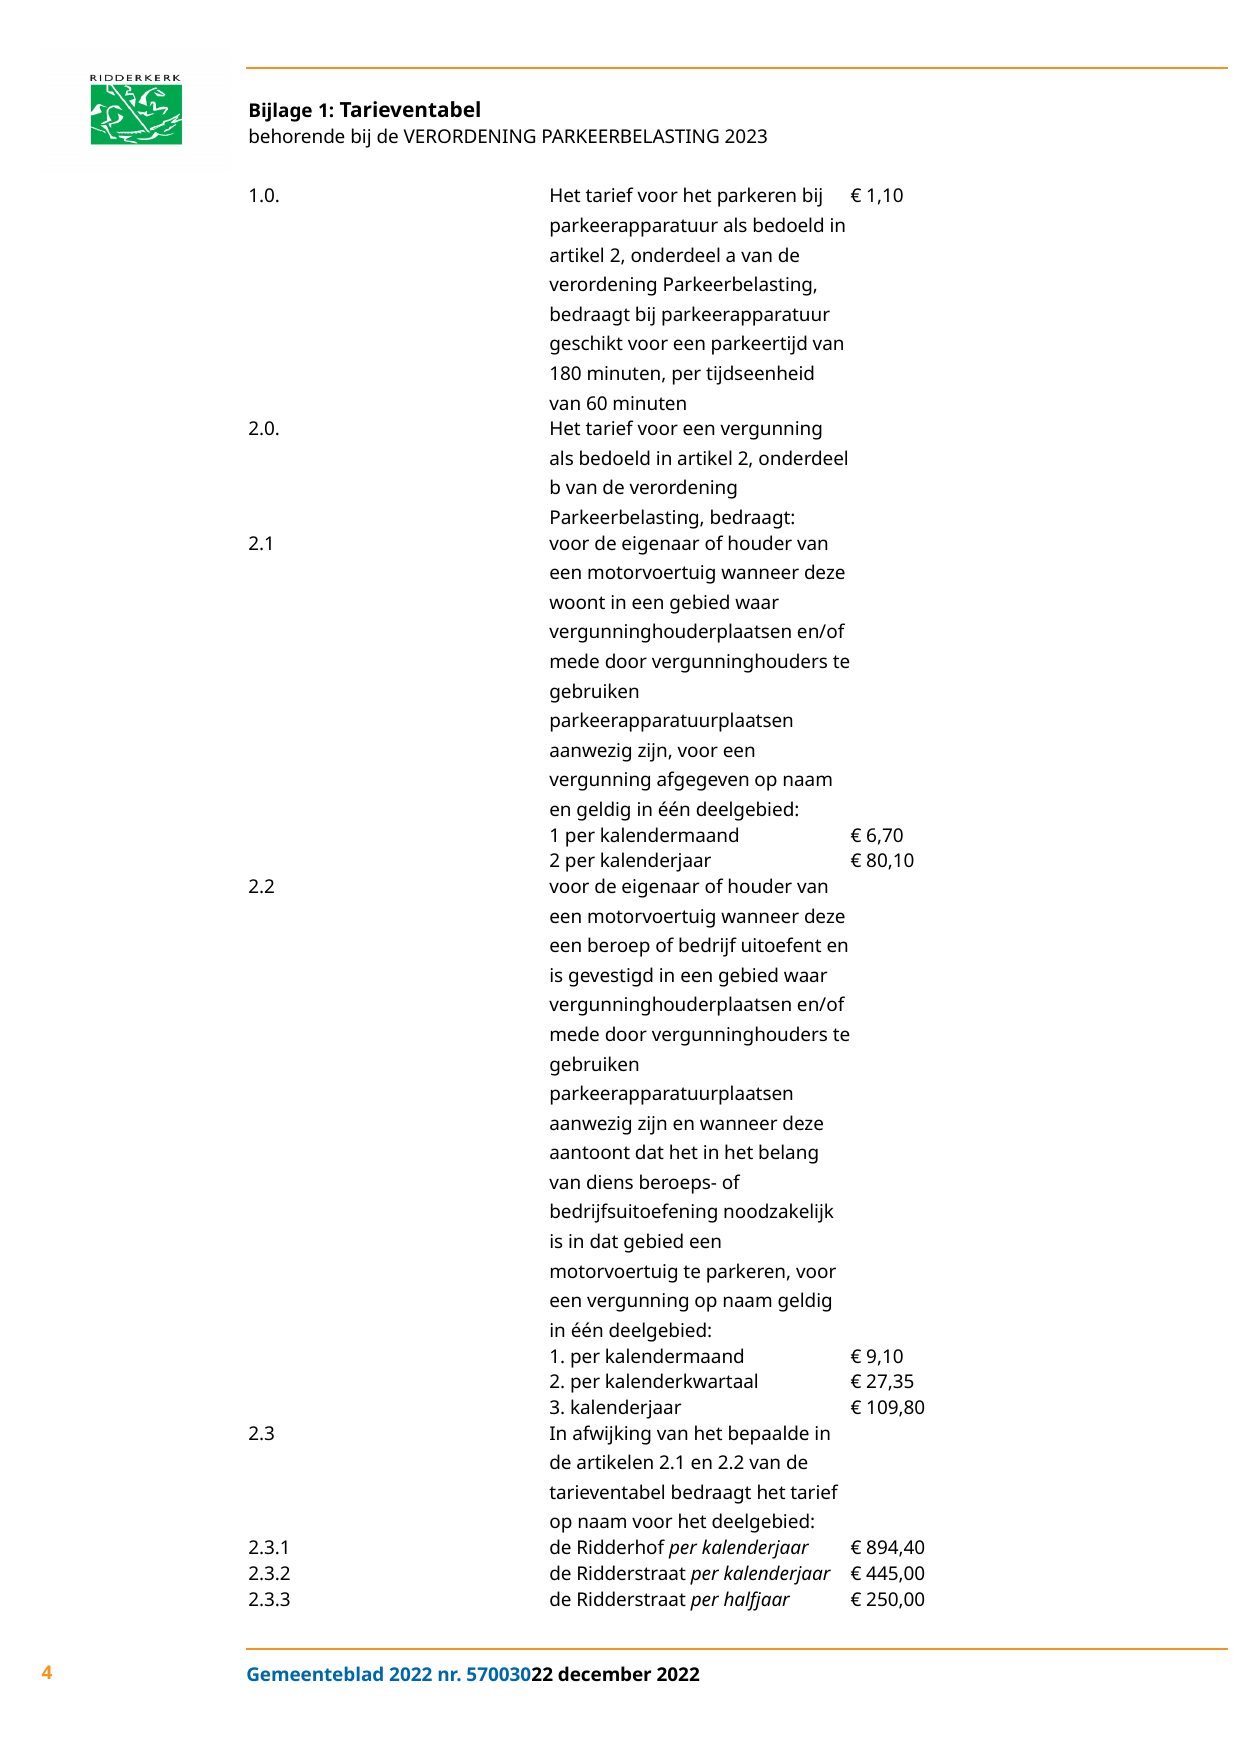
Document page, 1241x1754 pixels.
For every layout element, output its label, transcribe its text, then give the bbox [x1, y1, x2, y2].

table_cell 1 per kalendermaand [549, 822, 850, 848]
table_cell In afwijking van het bepaalde in de artikelen 2.1 en 2.2 van de tarieventabel bedraagt het tarief op naam voor het deelgebied: [549, 1420, 850, 1534]
table_cell Het tarief voor een vergunning als bedoeld in artikel 2, onderdeel b van de verordening Parkeerbelasting, bedraagt: [549, 415, 850, 530]
table_header Het tarief voor het parkeren bij parkeerapparatuur als bedoeld in artikel 2, onderdeel a van de verordening Parkeerbelasting, bedraagt bij parkeerapparatuur geschikt voor een parkeertijd van 180 minuten, per tijdseenheid van 60 minuten [549, 183, 850, 415]
table_cell voor de eigenaar of houder van een motorvoertuig wanneer deze woont in een gebied waar vergunninghouderplaatsen en/of mede door vergunninghouders te gebruiken parkeerapparatuurplaatsen aanwezig zijn, voor een vergunning afgegeven op naam en geldig in één deelgebied: [549, 530, 850, 822]
table_cell [850, 873, 1152, 1343]
table_cell de Ridderstraat per halfjaar [549, 1586, 850, 1612]
table_cell de Ridderstraat per kalenderjaar [549, 1560, 850, 1586]
table_cell [248, 1394, 549, 1420]
table_cell [850, 415, 1152, 530]
table_cell 2.3.2 [248, 1560, 549, 1586]
table_cell [850, 1420, 1152, 1534]
table_cell [850, 530, 1152, 822]
table_cell € 80,10 [850, 848, 1152, 873]
text behorende bij de VERORDENING PARKEERBELASTING 2023 [248, 123, 1152, 149]
table_cell 2 per kalenderjaar [549, 848, 850, 873]
table_cell 2.3 [248, 1420, 549, 1534]
table_cell 2.1 [248, 530, 549, 822]
table_header 1.0. [248, 183, 549, 415]
table_cell [248, 848, 549, 873]
table_cell € 445,00 [850, 1560, 1152, 1586]
table_cell 2.3.3 [248, 1586, 549, 1612]
table_cell 1. per kalendermaand [549, 1343, 850, 1368]
text Bijlage 1: Tarieventabel [248, 95, 1152, 123]
table_cell 2.3.1 [248, 1535, 549, 1560]
table_cell € 250,00 [850, 1586, 1152, 1612]
table_cell [248, 822, 549, 848]
table_cell de Ridderhof per kalenderjaar [549, 1535, 850, 1560]
table_cell [248, 1343, 549, 1368]
table_cell 2.0. [248, 415, 549, 530]
table_cell voor de eigenaar of houder van een motorvoertuig wanneer deze een beroep of bedrijf uitoefent en is gevestigd in een gebied waar vergunninghouderplaatsen en/of mede door vergunninghouders te gebruiken parkeerapparatuurplaatsen aanwezig zijn en wanneer deze aantoont dat het in het belang van diens beroeps- of bedrijfsuitoefening noodzakelijk is in dat gebied een motorvoertuig te parkeren, voor een vergunning op naam geldig in één deelgebied: [549, 873, 850, 1343]
table_cell € 27,35 [850, 1369, 1152, 1394]
table_cell € 9,10 [850, 1343, 1152, 1368]
table_cell € 894,40 [850, 1535, 1152, 1560]
table_cell 3. kalenderjaar [549, 1394, 850, 1420]
table_cell € 109,80 [850, 1394, 1152, 1420]
table_header € 1,10 [850, 183, 1152, 415]
table_cell 2.2 [248, 873, 549, 1343]
table_cell 2. per kalenderkwartaal [549, 1369, 850, 1394]
picture [41, 47, 231, 172]
table_cell € 6,70 [850, 822, 1152, 848]
table_cell [248, 1369, 549, 1394]
